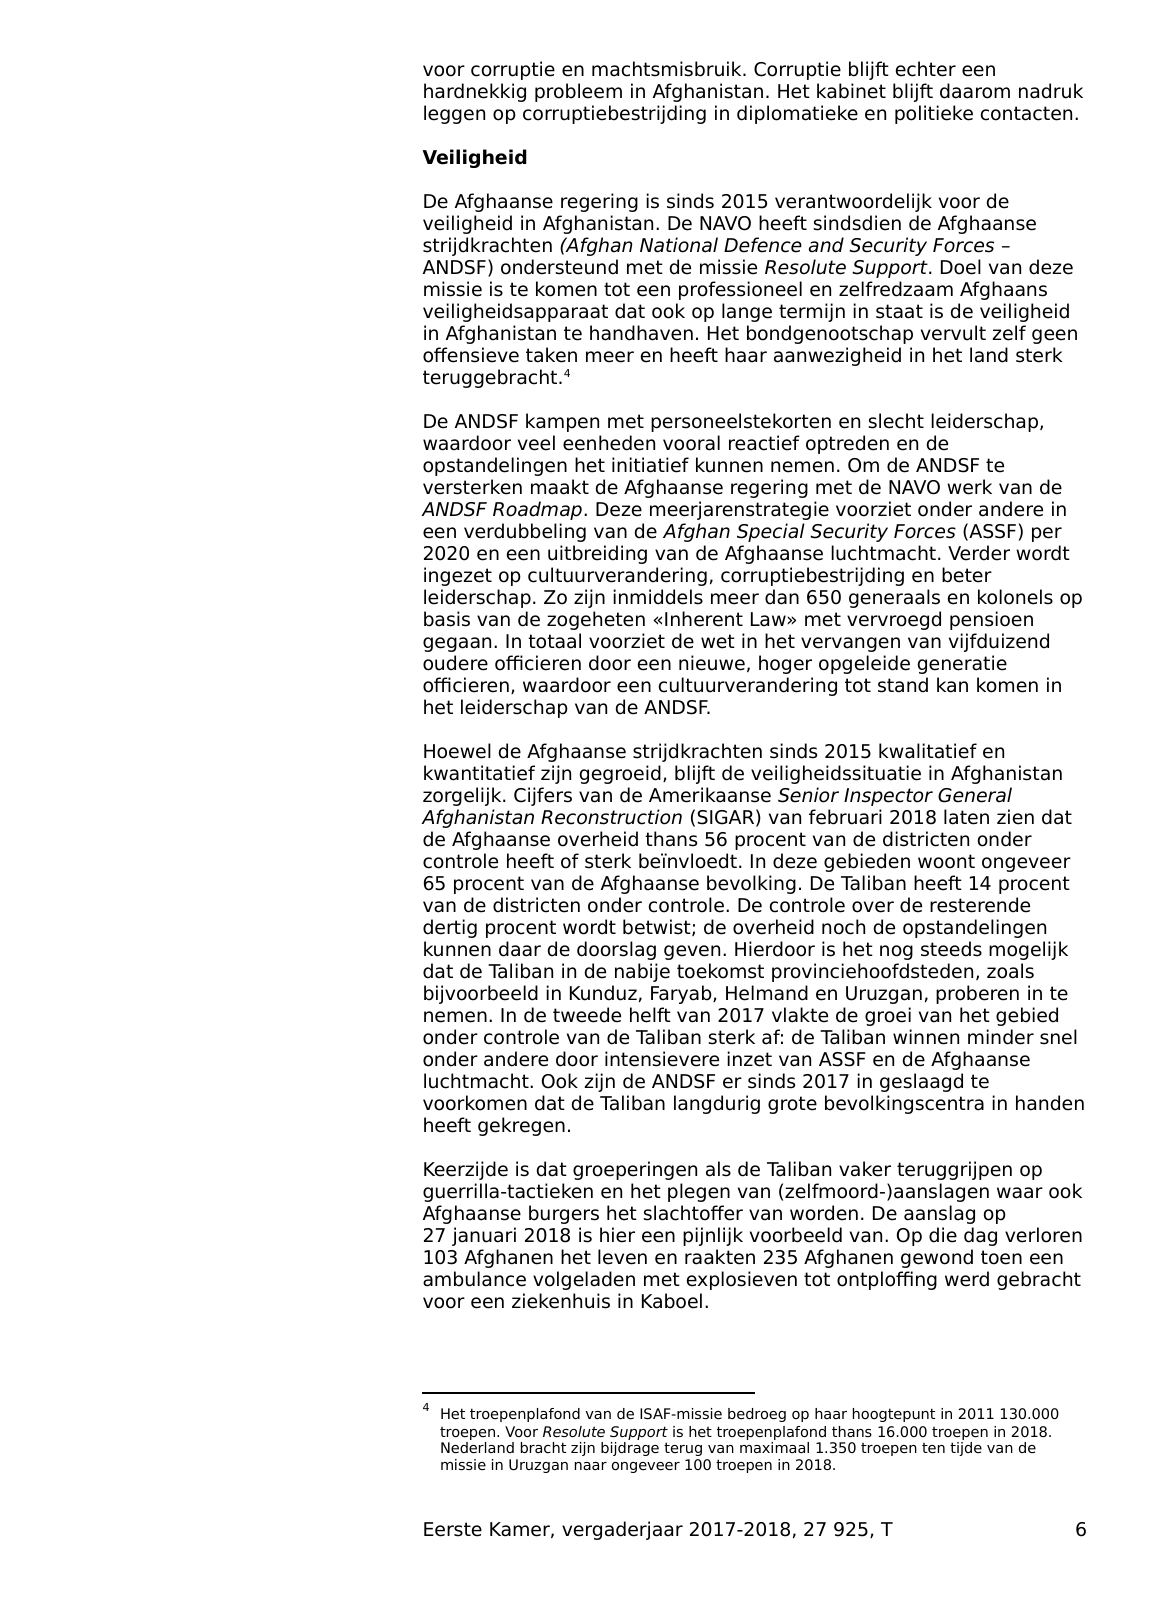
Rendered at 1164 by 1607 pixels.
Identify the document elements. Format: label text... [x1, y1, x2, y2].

text De ANDSF kampen met personeelstekorten en slecht leiderschap, waardoor veel eenheden vooral reactief optreden en de opstandelingen het initiatief kunnen nemen. Om de ANDSF te versterken maakt de Afghaanse regering met de NAVO werk van de ANDSF Roadmap. Deze meerjarenstrategie voorziet onder andere in een verdubbeling van de Afghan Special Security Forces (ASSF) per 2020 en een uitbreiding van de Afghaanse luchtmacht. Verder wordt ingezet op cultuurverandering, corruptiebestrijding en beter leiderschap. Zo zijn inmiddels meer dan 650 generaals en kolonels op basis van de zogeheten «Inherent Law» met vervroegd pensioen gegaan. In totaal voorziet de wet in het vervangen van vijfduizend oudere officieren door een nieuwe, hoger opgeleide generatie officieren, waardoor een cultuurverandering tot stand kan komen in het leiderschap van de ANDSF. [422, 411, 1087, 719]
text Keerzijde is dat groeperingen als de Taliban vaker teruggrijpen op guerrilla-tactieken en het plegen van (zelfmoord-)aanslagen waar ook Afghaanse burgers het slachtoffer van worden. De aanslag op 27 januari 2018 is hier een pijnlijk voorbeeld van. Op die dag verloren 103 Afghanen het leven en raakten 235 Afghanen gewond toen een ambulance volgeladen met explosieven tot ontploffing werd gebracht voor een ziekenhuis in Kaboel. [422, 1159, 1087, 1313]
subtitle Veiligheid [422, 147, 1087, 169]
text voor corruptie en machtsmisbruik. Corruptie blijft echter een hardnekkig probleem in Afghanistan. Het kabinet blijft daarom nadruk leggen op corruptiebestrijding in diplomatieke en politieke contacten. [422, 59, 1087, 125]
text Hoewel de Afghaanse strijdkrachten sinds 2015 kwalitatief en kwantitatief zijn gegroeid, blijft de veiligheidssituatie in Afghanistan zorgelijk. Cijfers van de Amerikaanse Senior Inspector General Afghanistan Reconstruction (SIGAR) van februari 2018 laten zien dat de Afghaanse overheid thans 56 procent van de districten onder controle heeft of sterk beïnvloedt. In deze gebieden woont ongeveer 65 procent van de Afghaanse bevolking. De Taliban heeft 14 procent van de districten onder controle. De controle over de resterende dertig procent wordt betwist; de overheid noch de opstandelingen kunnen daar de doorslag geven. Hierdoor is het nog steeds mogelijk dat de Taliban in de nabije toekomst provinciehoofdsteden, zoals bijvoorbeeld in Kunduz, Faryab, Helmand en Uruzgan, proberen in te nemen. In de tweede helft van 2017 vlakte de groei van het gebied onder controle van de Taliban sterk af: de Taliban winnen minder snel onder andere door intensievere inzet van ASSF en de Afghaanse luchtmacht. Ook zijn de ANDSF er sinds 2017 in geslaagd te voorkomen dat de Taliban langdurig grote bevolkingscentra in handen heeft gekregen. [422, 741, 1087, 1137]
text Het troepenplafond van de ISAF-missie bedroeg op haar hoogtepunt in 2011 130.000 troepen. Voor Resolute Support is het troepenplafond thans 16.000 troepen in 2018. Nederland bracht zijn bijdrage terug van maximaal 1.350 troepen ten tijde van de missie in Uruzgan naar ongeveer 100 troepen in 2018. [422, 1402, 1087, 1474]
text De Afghaanse regering is sinds 2015 verantwoordelijk voor de veiligheid in Afghanistan. De NAVO heeft sindsdien de Afghaanse strijdkrachten (Afghan National Defence and Security Forces – ANDSF) ondersteund met de missie Resolute Support. Doel van deze missie is te komen tot een professioneel en zelfredzaam Afghaans veiligheidsapparaat dat ook op lange termijn in staat is de veiligheid in Afghanistan te handhaven. Het bondgenootschap vervult zelf geen offensieve taken meer en heeft haar aanwezigheid in het land sterk teruggebracht. [422, 191, 1087, 389]
